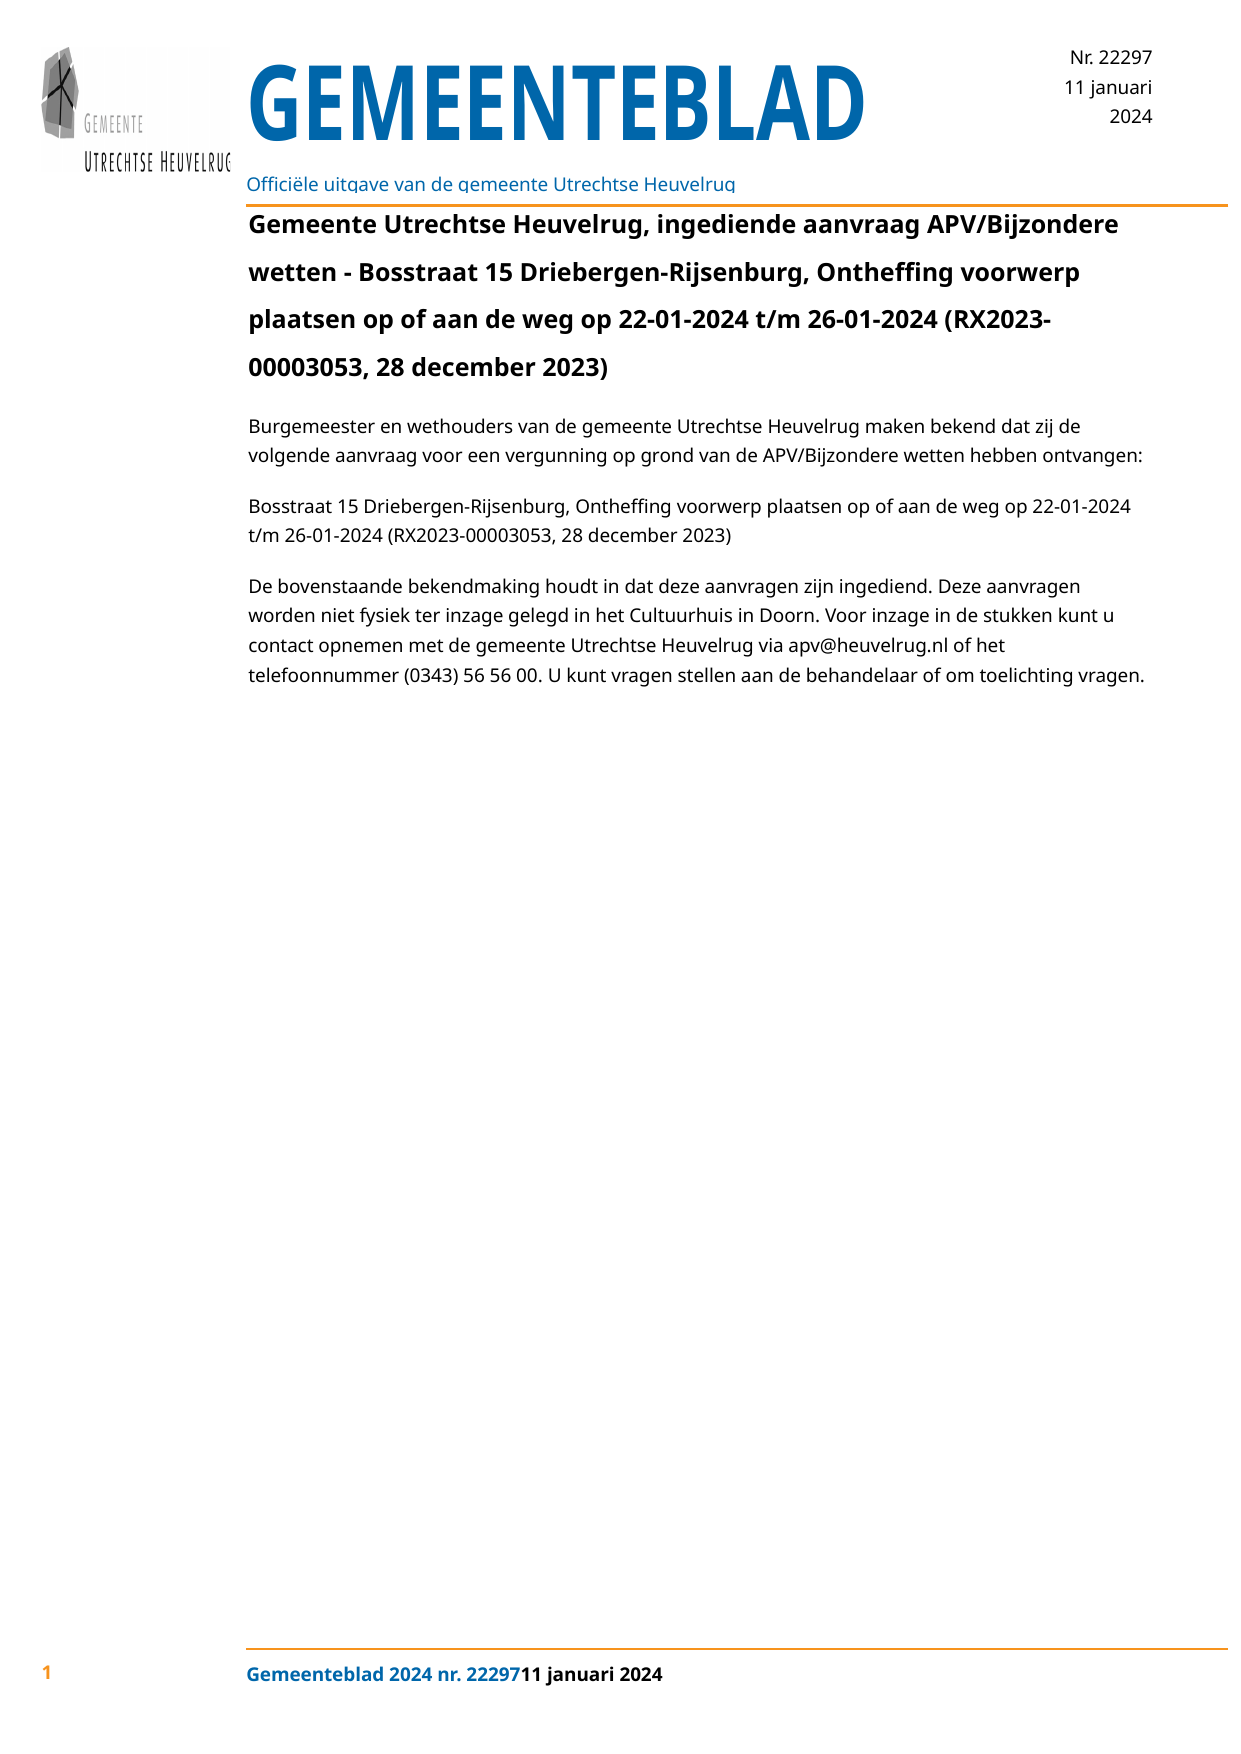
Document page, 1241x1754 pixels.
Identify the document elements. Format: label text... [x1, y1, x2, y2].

picture [41, 47, 231, 172]
text De bovenstaande bekendmaking houdt in dat deze aanvragen zijn ingediend. Deze aanvragen worden niet fysiek ter inzage gelegd in het Cultuurhuis in Doorn. Voor inzage in de stukken kunt u contact opnemen met de gemeente Utrechtse Heuvelrug via apv@heuvelrug.nl of het telefoonnummer (0343) 56 56 00. U kunt vragen stellen aan de behandelaar of om toelichting vragen. [248, 573, 1152, 688]
text Burgemeester en wethouders van de gemeente Utrechtse Heuvelrug maken bekend dat zij de volgende aanvraag voor een vergunning op grond van de APV/Bijzondere wetten hebben ontvangen: [248, 413, 1152, 468]
text Gemeente Utrechtse Heuvelrug, ingediende aanvraag APV/Bijzondere wetten - Bosstraat 15 Driebergen-Rijsenburg, Ontheffing voorwerp plaatsen op of aan de weg op 22-01-2024 t/m 26-01-2024 (RX2023-00003053, 28 december 2023) [248, 207, 1152, 384]
text Bosstraat 15 Driebergen-Rijsenburg, Ontheffing voorwerp plaatsen op of aan de weg op 22-01-2024 t/m 26-01-2024 (RX2023-00003053, 28 december 2023) [248, 493, 1152, 548]
